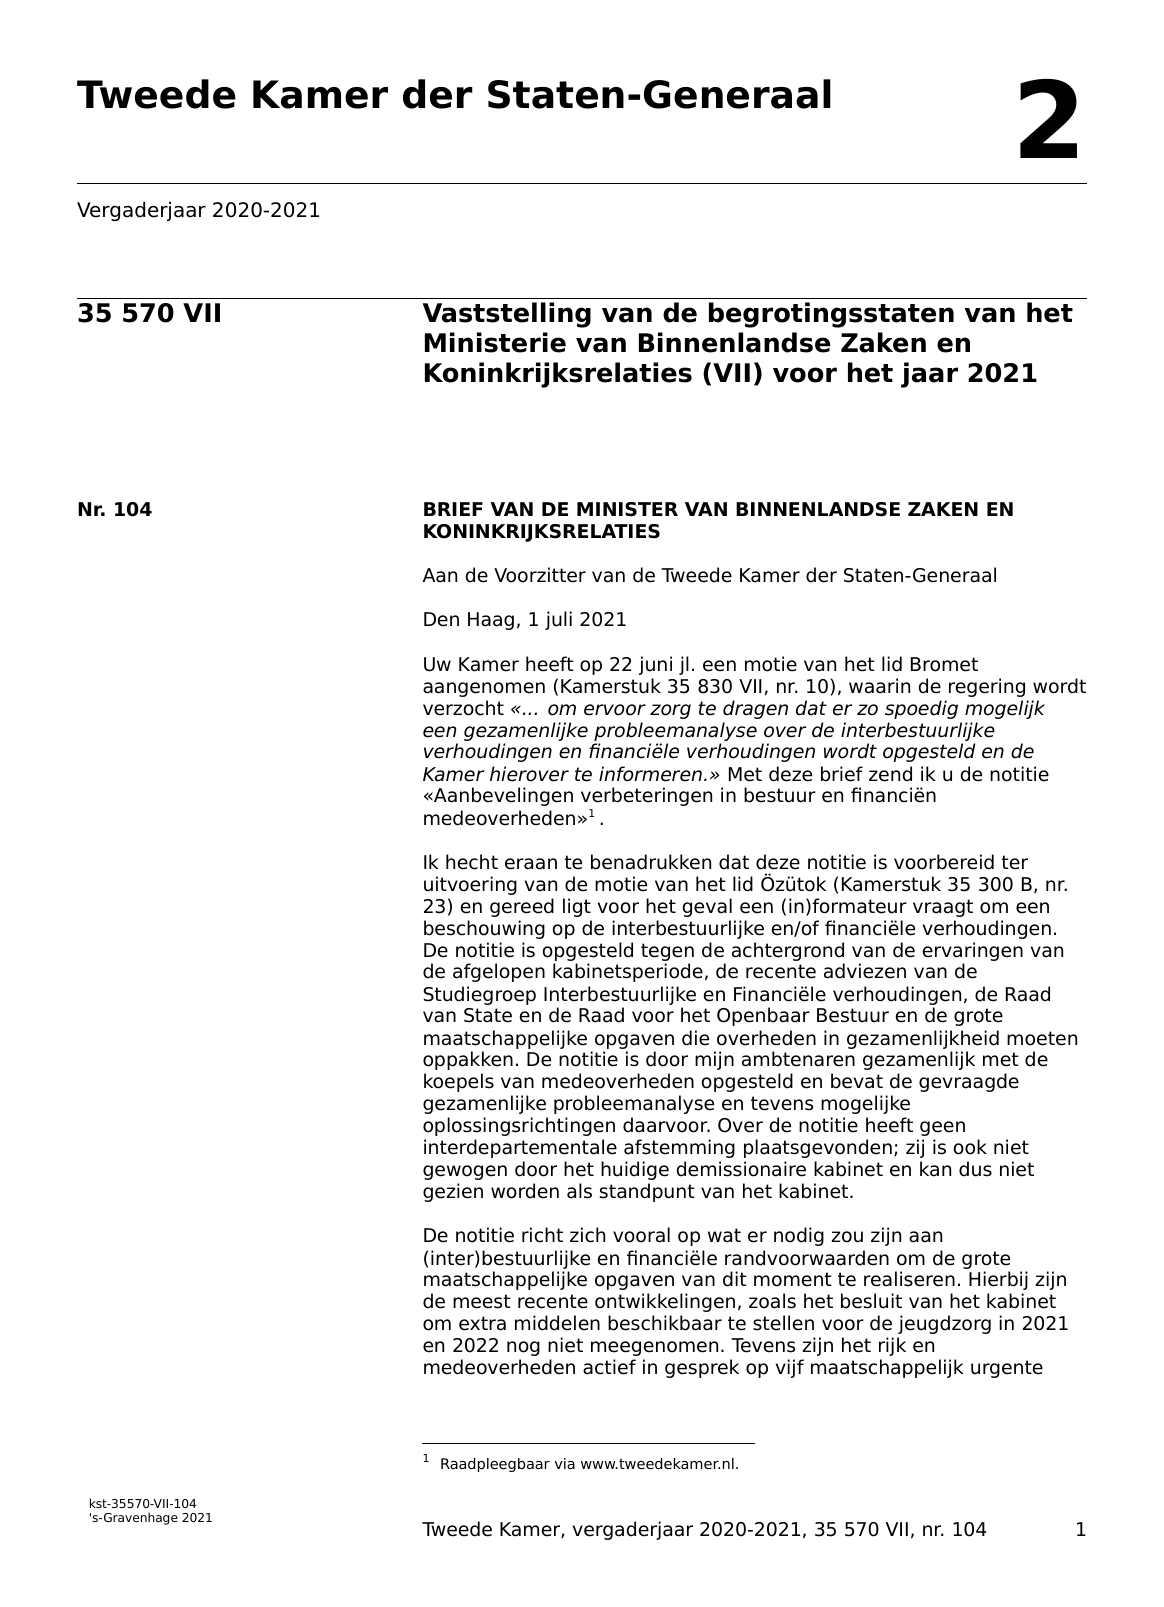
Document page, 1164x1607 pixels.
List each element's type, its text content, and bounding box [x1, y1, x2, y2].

text Den Haag, 1 juli 2021 [422, 609, 1087, 631]
text 's-Gravenhage 2021 [88, 1511, 323, 1525]
text Uw Kamer heeft op 22 juni jl. een motie van het lid Bromet aangenomen (Kamerstuk 35 830 VII, nr. 10), waarin de regering wordt verzocht «... om ervoor zorg te dragen dat er zo spoedig mogelijk een gezamenlijke probleemanalyse over de interbestuurlijke verhoudingen en financiële verhoudingen wordt opgesteld en de Kamer hierover te informeren.» Met deze brief zend ik u de notitie «Aanbevelingen verbeteringen in bestuur en financiën medeoverheden». [422, 653, 1087, 829]
subtitle 35 570 VII Vaststelling van de begrotingsstaten van het Ministerie van Binnenlandse Zaken en Koninkrijksrelaties (VII) voor het jaar 2021 [77, 299, 1087, 388]
table_header 2 [886, 59, 1087, 183]
text Ik hecht eraan te benadrukken dat deze notitie is voorbereid ter uitvoering van de motie van het lid Özütok (Kamerstuk 35 300 B, nr. 23) en gereed ligt voor het geval een (in)formateur vraagt om een beschouwing op de interbestuurlijke en/of financiële verhoudingen. De notitie is opgesteld tegen de achtergrond van de ervaringen van de afgelopen kabinetsperiode, de recente adviezen van de Studiegroep Interbestuurlijke en Financiële verhoudingen, de Raad van State en de Raad voor het Openbaar Bestuur en de grote maatschappelijke opgaven die overheden in gezamenlijkheid moeten oppakken. De notitie is door mijn ambtenaren gezamenlijk met de koepels van medeoverheden opgesteld en bevat de gevraagde gezamenlijke probleemanalyse en tevens mogelijke oplossingsrichtingen daarvoor. Over de notitie heeft geen interdepartementale afstemming plaatsgevonden; zij is ook niet gewogen door het huidige demissionaire kabinet en kan dus niet gezien worden als standpunt van het kabinet. [422, 852, 1087, 1203]
table_cell Vergaderjaar 2020-2021 [77, 184, 1087, 298]
text De notitie richt zich vooral op wat er nodig zou zijn aan (inter)bestuurlijke en financiële randvoorwaarden om de grote maatschappelijke opgaven van dit moment te realiseren. Hierbij zijn de meest recente ontwikkelingen, zoals het besluit van het kabinet om extra middelen beschikbaar te stellen voor de jeugdzorg in 2021 en 2022 nog niet meegenomen. Tevens zijn het rijk en medeoverheden actief in gesprek op vijf maatschappelijk urgente [422, 1225, 1087, 1379]
text Aan de Voorzitter van de Tweede Kamer der Staten-Generaal [422, 565, 1087, 587]
text kst-35570-VII-104 [88, 1497, 323, 1511]
table_header Tweede Kamer der Staten-Generaal [77, 59, 886, 183]
subtitle Nr. 104 BRIEF VAN DE MINISTER VAN BINNENLANDSE ZAKEN EN KONINKRIJKSRELATIES [77, 499, 1087, 543]
text Raadpleegbaar via www.tweedekamer.nl. [422, 1452, 1087, 1474]
